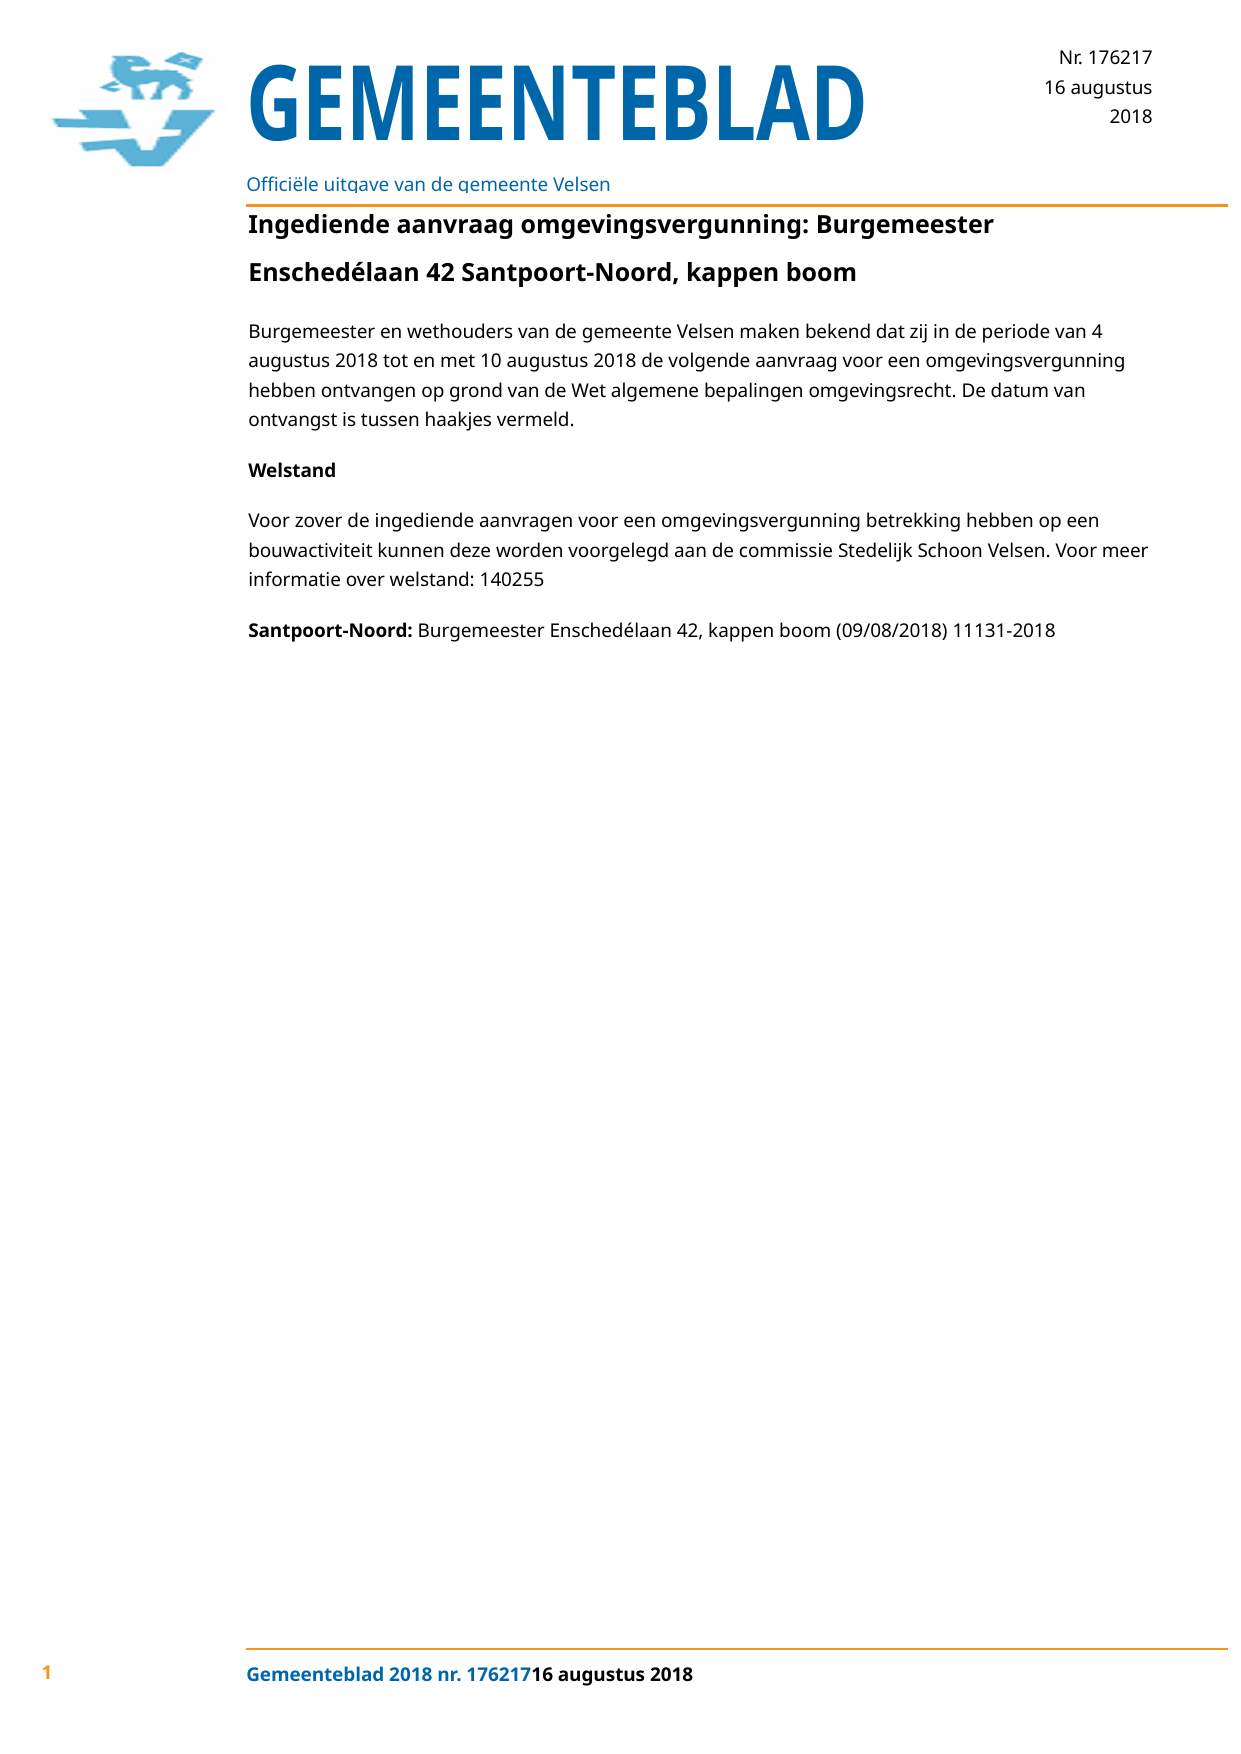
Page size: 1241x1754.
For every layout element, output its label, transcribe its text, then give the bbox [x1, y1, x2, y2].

text Santpoort-Noord: Burgemeester Enschedélaan 42, kappen boom (09/08/2018) 11131-2018 [248, 617, 1152, 643]
picture [41, 47, 231, 172]
text Welstand [248, 457, 1152, 483]
text Voor zover de ingediende aanvragen voor een omgevingsvergunning betrekking hebben op een bouwactiviteit kunnen deze worden voorgelegd aan de commissie Stedelijk Schoon Velsen. Voor meer informatie over welstand: 140255 [248, 507, 1152, 592]
text Ingediende aanvraag omgevingsvergunning: Burgemeester Enschedélaan 42 Santpoort-Noord, kappen boom [248, 207, 1152, 288]
text Burgemeester en wethouders van de gemeente Velsen maken bekend dat zij in de periode van 4 augustus 2018 tot en met 10 augustus 2018 de volgende aanvraag voor een omgevingsvergunning hebben ontvangen op grond van de Wet algemene bepalingen omgevingsrecht. De datum van ontvangst is tussen haakjes vermeld. [248, 318, 1152, 432]
